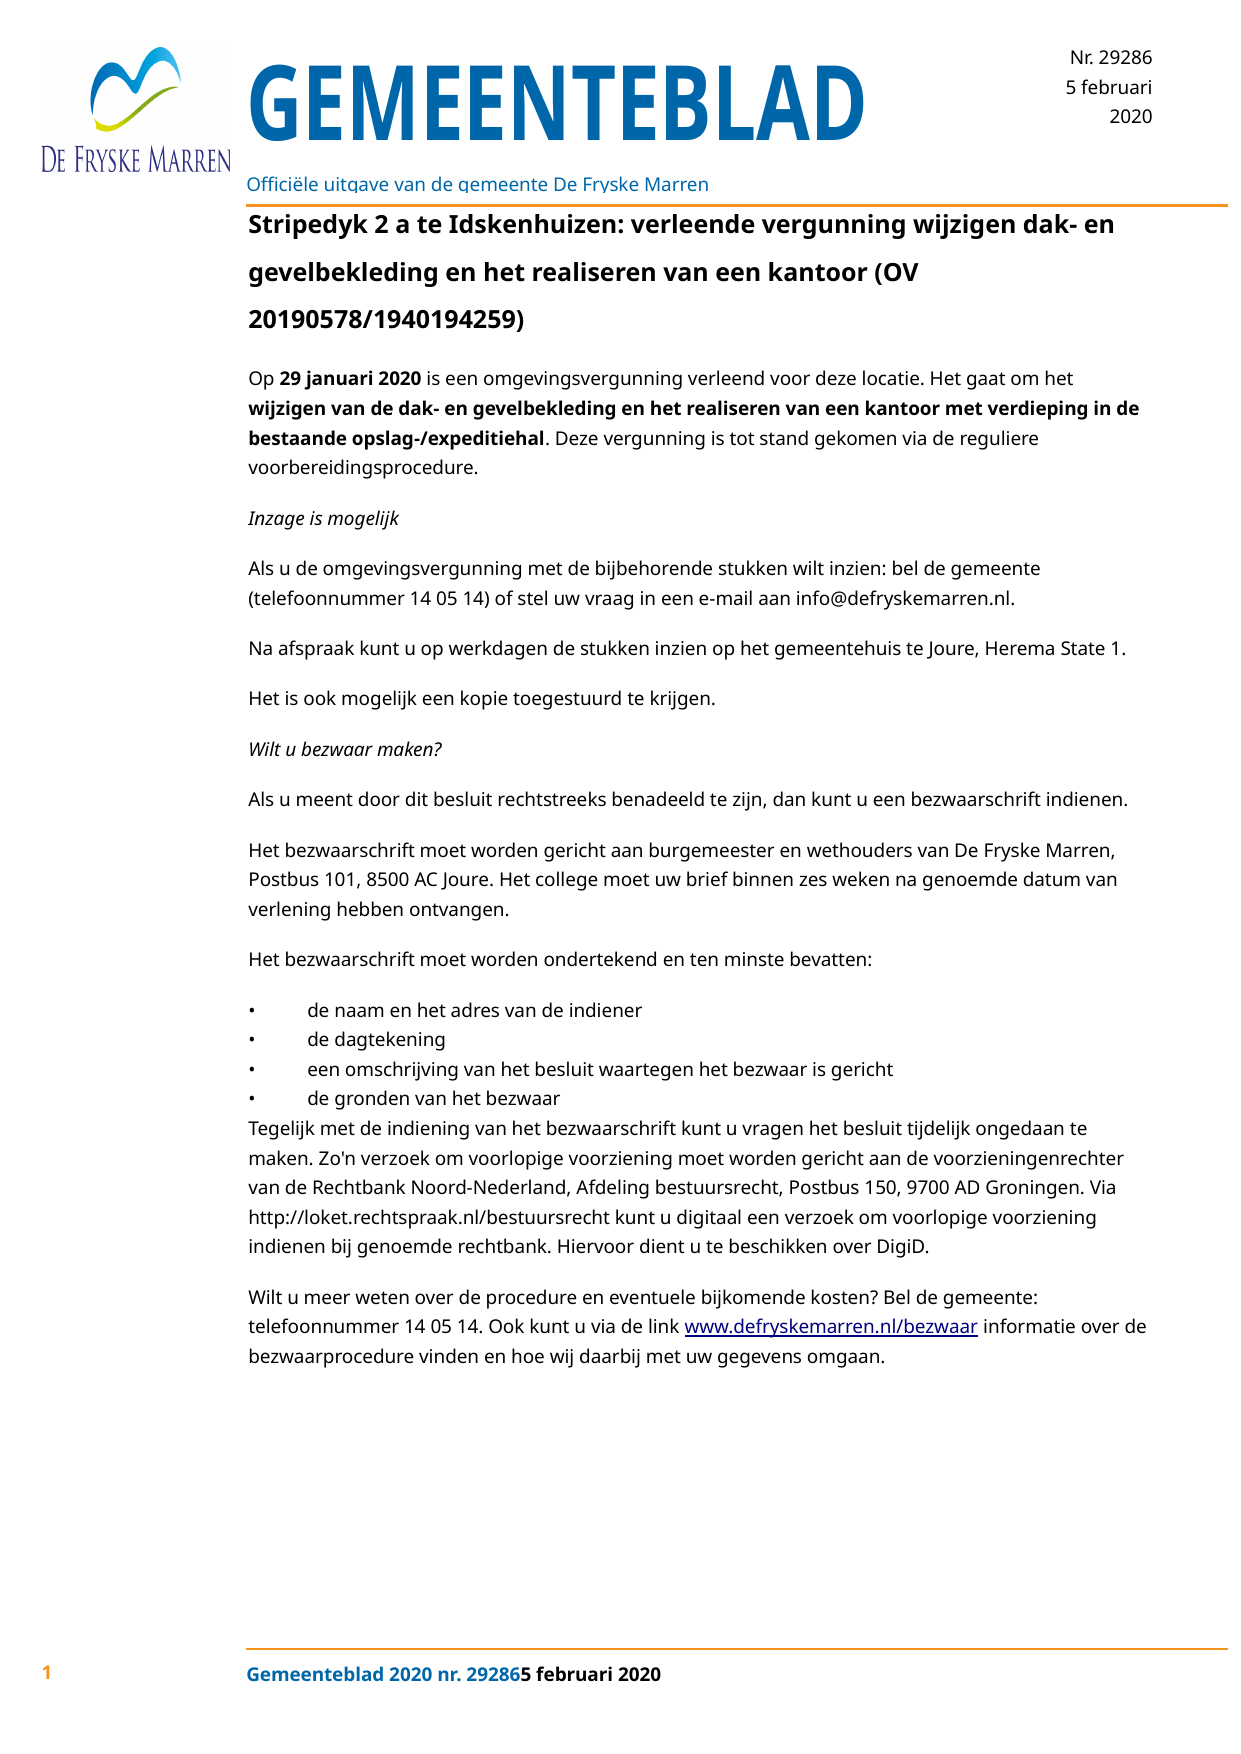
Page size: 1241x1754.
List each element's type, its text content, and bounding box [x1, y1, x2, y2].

text Wilt u meer weten over de procedure en eventuele bijkomende kosten? Bel de gemeente: telefoonnummer 14 05 14. Ook kunt u via de link www.defryskemarren.nl/bezwaar informatie over de bezwaarprocedure vinden en hoe wij daarbij met uw gegevens omgaan. [248, 1284, 1152, 1369]
text Het bezwaarschrift moet worden ondertekend en ten minste bevatten: [248, 946, 1152, 972]
text Wilt u bezwaar maken? [248, 736, 1152, 762]
text Het bezwaarschrift moet worden gericht aan burgemeester en wethouders van De Fryske Marren, Postbus 101, 8500 AC Joure. Het college moet uw brief binnen zes weken na genoemde datum van verlening hebben ontvangen. [248, 837, 1152, 922]
list de dagtekening [248, 1026, 1152, 1052]
list de naam en het adres van de indiener [248, 997, 1152, 1022]
text Tegelijk met de indiening van het bezwaarschrift kunt u vragen het besluit tijdelijk ongedaan te maken. Zo'n verzoek om voorlopige voorziening moet worden gericht aan de voorzieningenrechter van de Rechtbank Noord-Nederland, Afdeling bestuursrecht, Postbus 150, 9700 AD Groningen. Via http://loket.rechtspraak.nl/bestuursrecht kunt u digitaal een verzoek om voorlopige voorziening indienen bij genoemde rechtbank. Hiervoor dient u te beschikken over DigiD. [248, 1115, 1152, 1259]
text Het is ook mogelijk een kopie toegestuurd te krijgen. [248, 686, 1152, 711]
list de gronden van het bezwaar [248, 1086, 1152, 1111]
text Stripedyk 2 a te Idskenhuizen: verleende vergunning wijzigen dak- en gevelbekleding en het realiseren van een kantoor (OV 20190578/1940194259) [248, 207, 1152, 336]
text Inzage is mogelijk [248, 505, 1152, 530]
text Op 29 januari 2020 is een omgevingsvergunning verleend voor deze locatie. Het gaat om het wijzigen van de dak- en gevelbekleding en het realiseren van een kantoor met verdieping in de bestaande opslag-/expeditiehal. Deze vergunning is tot stand gekomen via de reguliere voorbereidingsprocedure. [248, 366, 1152, 480]
text Als u meent door dit besluit rechtstreeks benadeeld te zijn, dan kunt u een bezwaarschrift indienen. [248, 786, 1152, 812]
list een omschrijving van het besluit waartegen het bezwaar is gericht [248, 1056, 1152, 1082]
text Na afspraak kunt u op werkdagen de stukken inzien op het gemeentehuis te Joure, Herema State 1. [248, 635, 1152, 661]
picture [41, 47, 231, 172]
text Als u de omgevingsvergunning met de bijbehorende stukken wilt inzien: bel de gemeente (telefoonnummer 14 05 14) of stel uw vraag in een e-mail aan info@defryskemarren.nl. [248, 555, 1152, 610]
